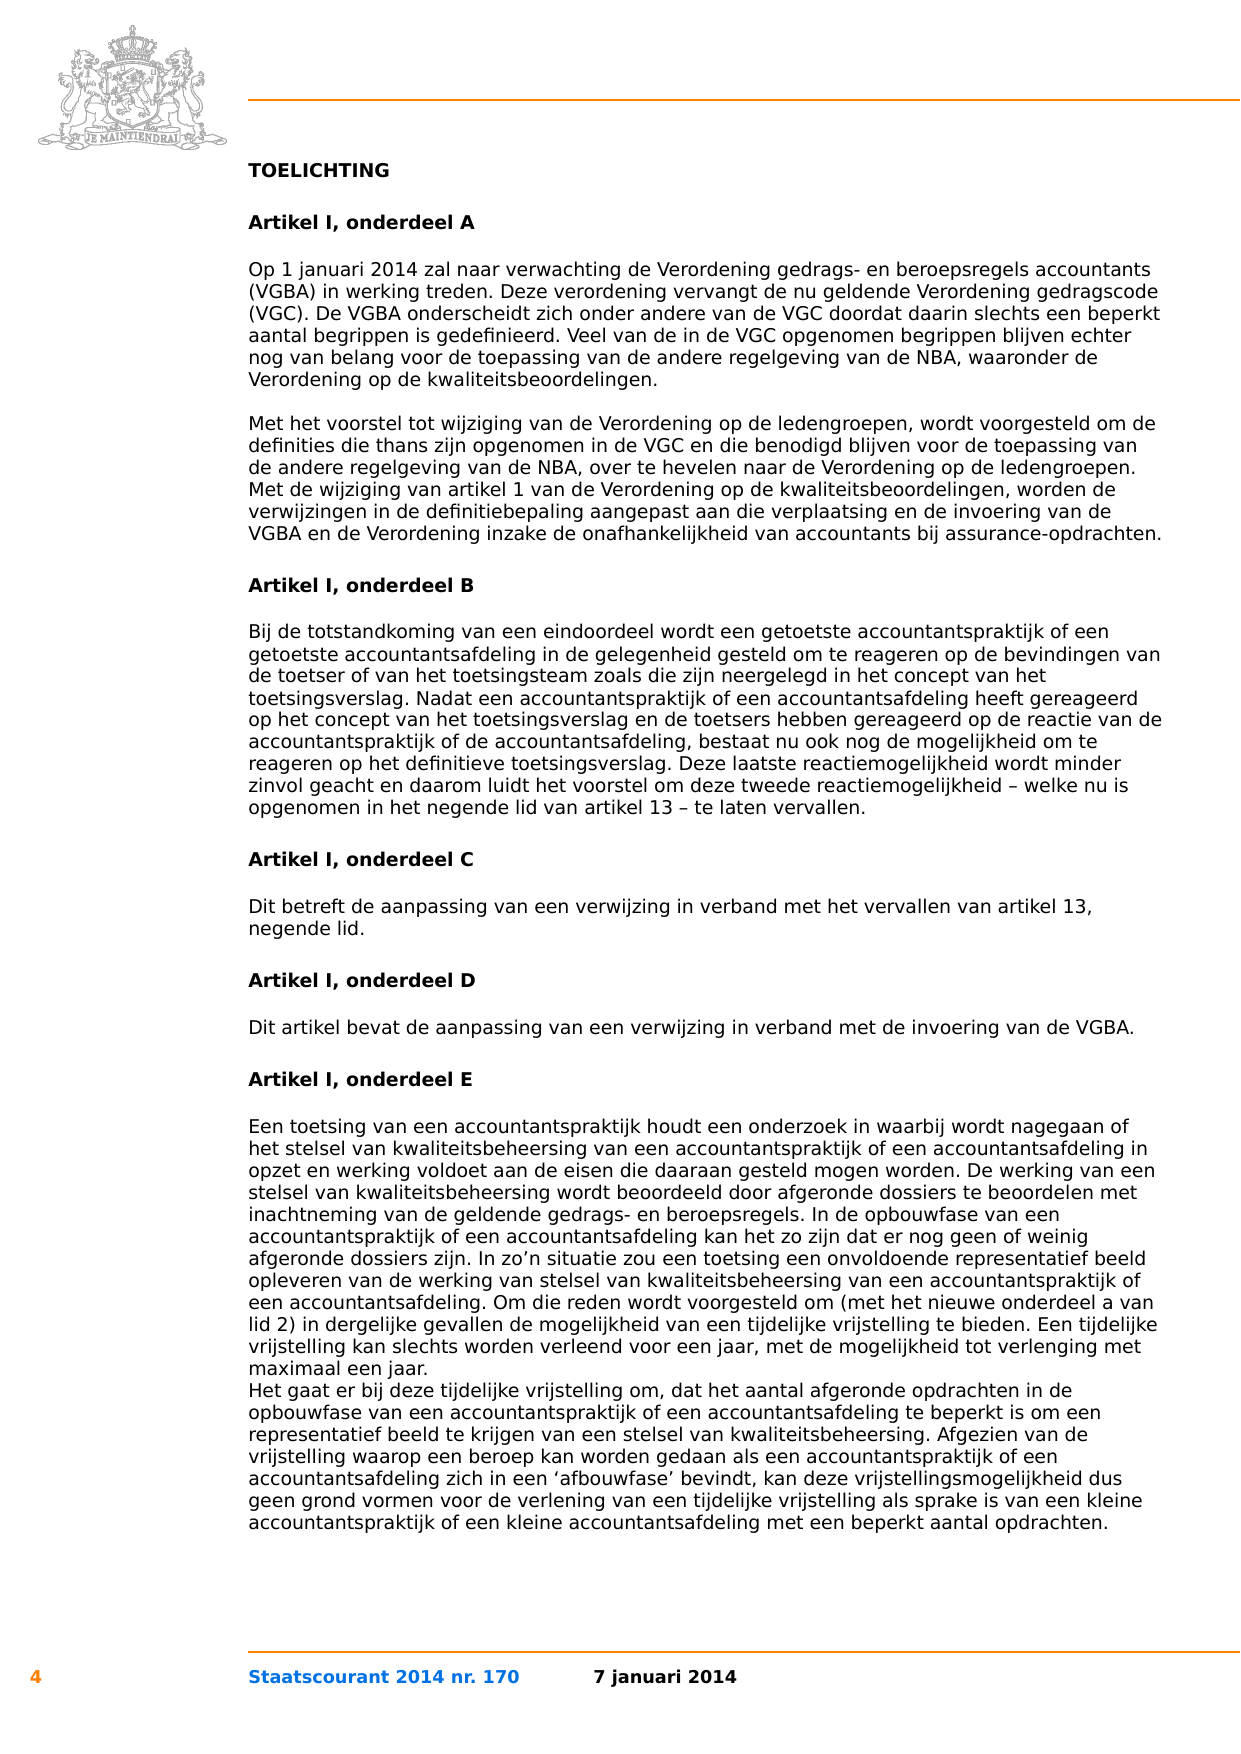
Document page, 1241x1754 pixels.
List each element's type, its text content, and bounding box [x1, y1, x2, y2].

subtitle Artikel I, onderdeel D [248, 970, 1163, 992]
text Bij de totstandkoming van een eindoordeel wordt een getoetste accountantspraktijk of een getoetste accountantsafdeling in de gelegenheid gesteld om te reageren op de bevindingen van de toetser of van het toetsingsteam zoals die zijn neergelegd in het concept van het toetsingsverslag. Nadat een accountantspraktijk of een accountantsafdeling heeft gereageerd op het concept van het toetsingsverslag en de toetsers hebben gereageerd op de reactie van de accountantspraktijk of de accountantsafdeling, bestaat nu ook nog de mogelijkheid om te reageren op het definitieve toetsingsverslag. Deze laatste reactiemogelijkheid wordt minder zinvol geacht en daarom luidt het voorstel om deze tweede reactiemogelijkheid – welke nu is opgenomen in het negende lid van artikel 13 – te laten vervallen. [248, 621, 1163, 819]
subtitle Artikel I, onderdeel A [248, 212, 1163, 234]
text Met het voorstel tot wijziging van de Verordening op de ledengroepen, wordt voorgesteld om de definities die thans zijn opgenomen in de VGC en die benodigd blijven voor de toepassing van de andere regelgeving van de NBA, over te hevelen naar de Verordening op de ledengroepen. Met de wijziging van artikel 1 van de Verordening op de kwaliteitsbeoordelingen, worden de verwijzingen in de definitiebepaling aangepast aan die verplaatsing en de invoering van de VGBA en de Verordening inzake de onafhankelijkheid van accountants bij assurance-opdrachten. [248, 413, 1163, 544]
text Dit artikel bevat de aanpassing van een verwijzing in verband met de invoering van de VGBA. [248, 1017, 1163, 1039]
text Het gaat er bij deze tijdelijke vrijstelling om, dat het aantal afgeronde opdrachten in de opbouwfase van een accountantspraktijk of een accountantsafdeling te beperkt is om een representatief beeld te krijgen van een stelsel van kwaliteitsbeheersing. Afgezien van de vrijstelling waarop een beroep kan worden gedaan als een accountantspraktijk of een accountantsafdeling zich in een ‘afbouwfase’ bevindt, kan deze vrijstellingsmogelijkheid dus geen grond vormen voor de verlening van een tijdelijke vrijstelling als sprake is van een kleine accountantspraktijk of een kleine accountantsafdeling met een beperkt aantal opdrachten. [248, 1380, 1163, 1534]
text Op 1 januari 2014 zal naar verwachting de Verordening gedrags- en beroepsregels accountants (VGBA) in werking treden. Deze verordening vervangt de nu geldende Verordening gedragscode (VGC). De VGBA onderscheidt zich onder andere van de VGC doordat daarin slechts een beperkt aantal begrippen is gedefinieerd. Veel van de in de VGC opgenomen begrippen blijven echter nog van belang voor de toepassing van de andere regelgeving van de NBA, waaronder de Verordening op de kwaliteitsbeoordelingen. [248, 259, 1163, 391]
subtitle Artikel I, onderdeel C [248, 849, 1163, 871]
subtitle TOELICHTING [248, 160, 1163, 182]
subtitle Artikel I, onderdeel B [248, 574, 1163, 596]
text Een toetsing van een accountantspraktijk houdt een onderzoek in waarbij wordt nagegaan of het stelsel van kwaliteitsbeheersing van een accountantspraktijk of een accountantsafdeling in opzet en werking voldoet aan de eisen die daaraan gesteld mogen worden. De werking van een stelsel van kwaliteitsbeheersing wordt beoordeeld door afgeronde dossiers te beoordelen met inachtneming van de geldende gedrags- en beroepsregels. In de opbouwfase van een accountantspraktijk of een accountantsafdeling kan het zo zijn dat er nog geen of weinig afgeronde dossiers zijn. In zo’n situatie zou een toetsing een onvoldoende representatief beeld opleveren van de werking van stelsel van kwaliteitsbeheersing van een accountantspraktijk of een accountantsafdeling. Om die reden wordt voorgesteld om (met het nieuwe onderdeel a van lid 2) in dergelijke gevallen de mogelijkheid van een tijdelijke vrijstelling te bieden. Een tijdelijke vrijstelling kan slechts worden verleend voor een jaar, met de mogelijkheid tot verlenging met maximaal een jaar. [248, 1116, 1163, 1380]
text Dit betreft de aanpassing van een verwijzing in verband met het vervallen van artikel 13, negende lid. [248, 896, 1163, 940]
picture [38, 25, 227, 150]
subtitle Artikel I, onderdeel E [248, 1069, 1163, 1091]
